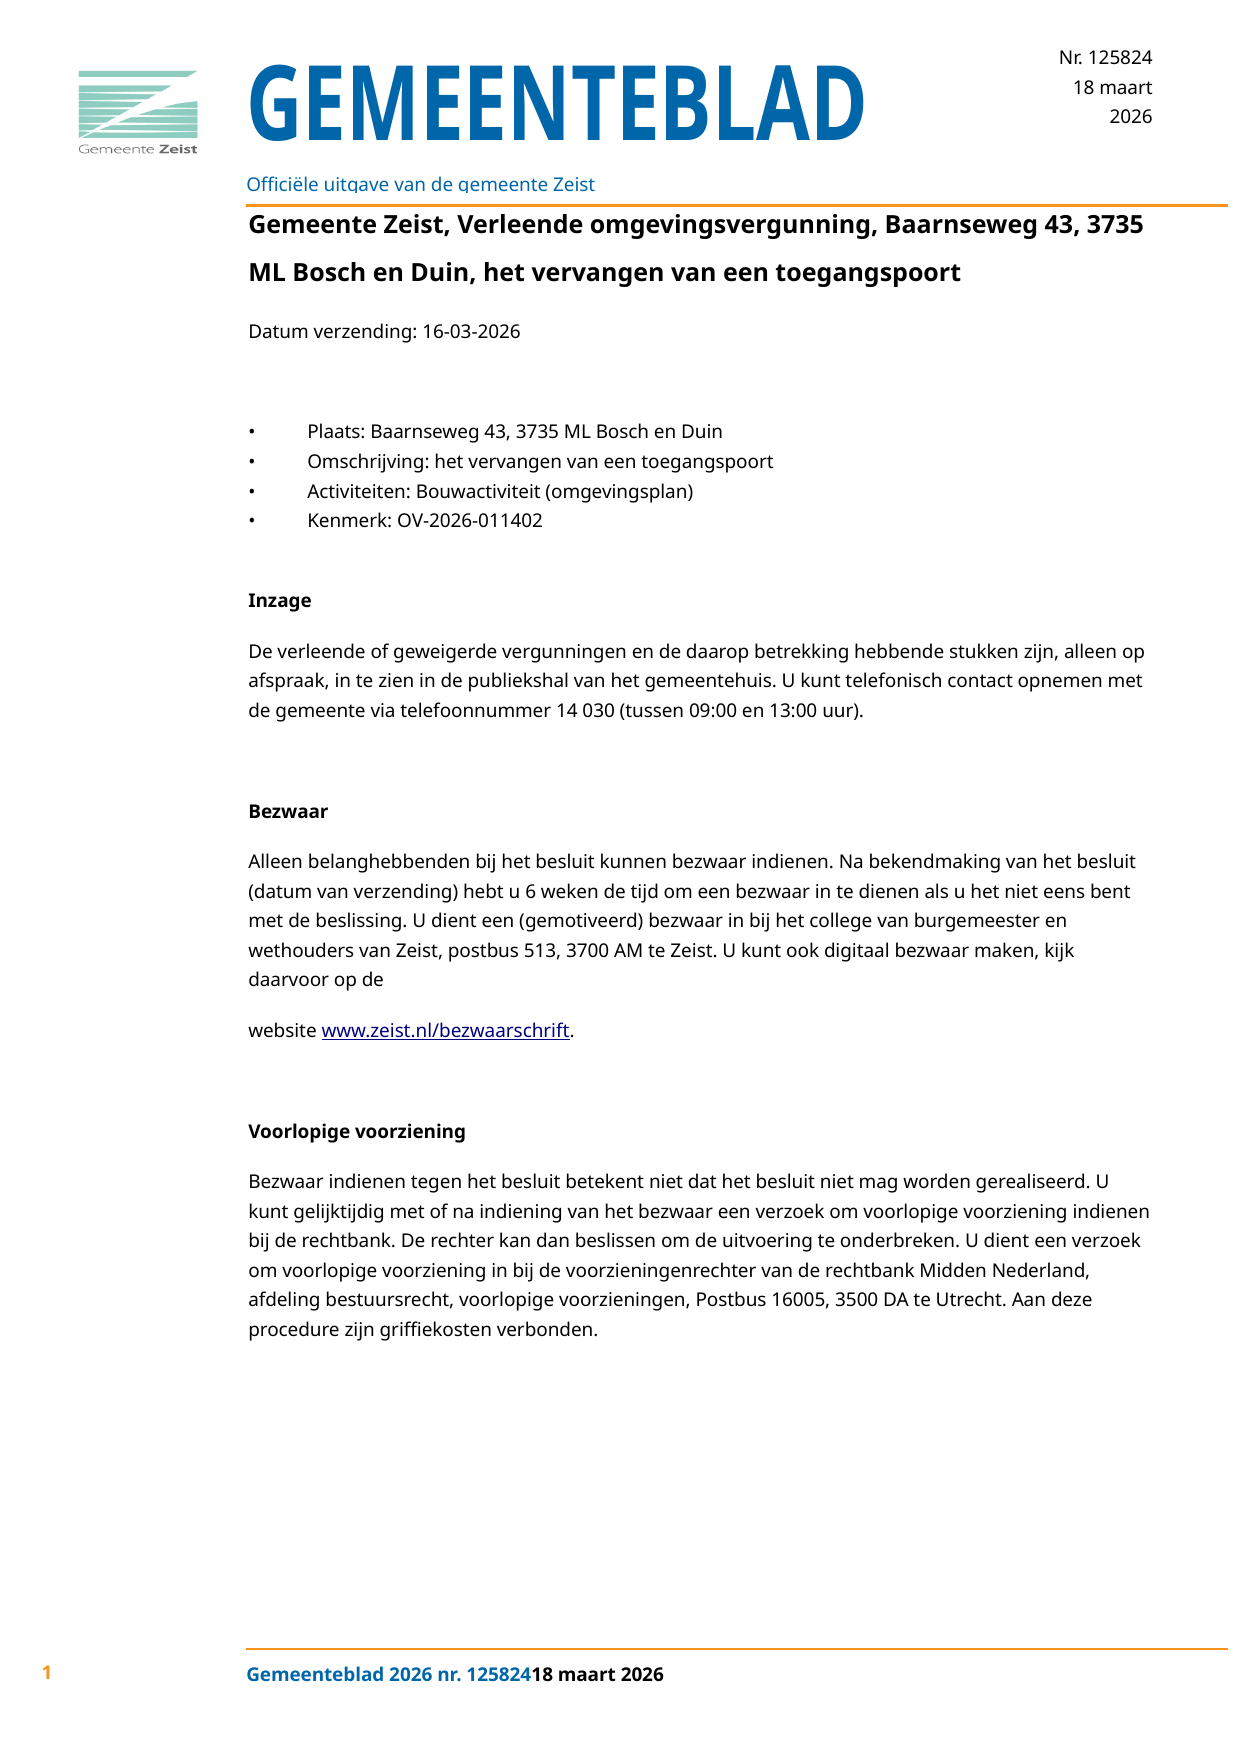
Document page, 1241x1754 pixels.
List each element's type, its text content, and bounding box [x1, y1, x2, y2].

text Voorlopige voorziening [248, 1118, 1152, 1144]
text Inzage [248, 587, 1152, 613]
text Gemeente Zeist, Verleende omgevingsvergunning, Baarnseweg 43, 3735 ML Bosch en Duin, het vervangen van een toegangspoort [248, 207, 1152, 288]
list Plaats: Baarnseweg 43, 3735 ML Bosch en Duin [248, 419, 1152, 444]
text Alleen belanghebbenden bij het besluit kunnen bezwaar indienen. Na bekendmaking van het besluit (datum van verzending) hebt u 6 weken de tijd om een bezwaar in te dienen als u het niet eens bent met de beslissing. U dient een (gemotiveerd) bezwaar in bij het college van burgemeester en wethouders van Zeist, postbus 513, 3700 AM te Zeist. U kunt ook digitaal bezwaar maken, kijk daarvoor op de [248, 848, 1152, 992]
picture [41, 47, 231, 172]
text De verleende of geweigerde vergunningen en de daarop betrekking hebbende stukken zijn, alleen op afspraak, in te zien in de publiekshal van het gemeentehuis. U kunt telefonisch contact opnemen met de gemeente via telefoonnummer 14 030 (tussen 09:00 en 13:00 uur). [248, 638, 1152, 723]
text Bezwaar indienen tegen het besluit betekent niet dat het besluit niet mag worden gerealiseerd. U kunt gelijktijdig met of na indiening van het bezwaar een verzoek om voorlopige voorziening indienen bij de rechtbank. De rechter kan dan beslissen om de uitvoering te onderbreken. U dient een verzoek om voorlopige voorziening in bij de voorzieningenrechter van de rechtbank Midden Nederland, afdeling bestuursrecht, voorlopige voorzieningen, Postbus 16005, 3500 DA te Utrecht. Aan deze procedure zijn griffiekosten verbonden. [248, 1168, 1152, 1342]
text Datum verzending: 16-03-2026 [248, 318, 1152, 344]
text Bezwaar [248, 798, 1152, 824]
text website www.zeist.nl/bezwaarschrift. [248, 1017, 1152, 1043]
list Activiteiten: Bouwactiviteit (omgevingsplan) [248, 478, 1152, 504]
list Omschrijving: het vervangen van een toegangspoort [248, 448, 1152, 474]
list Kenmerk: OV-2026-011402 [248, 507, 1152, 533]
